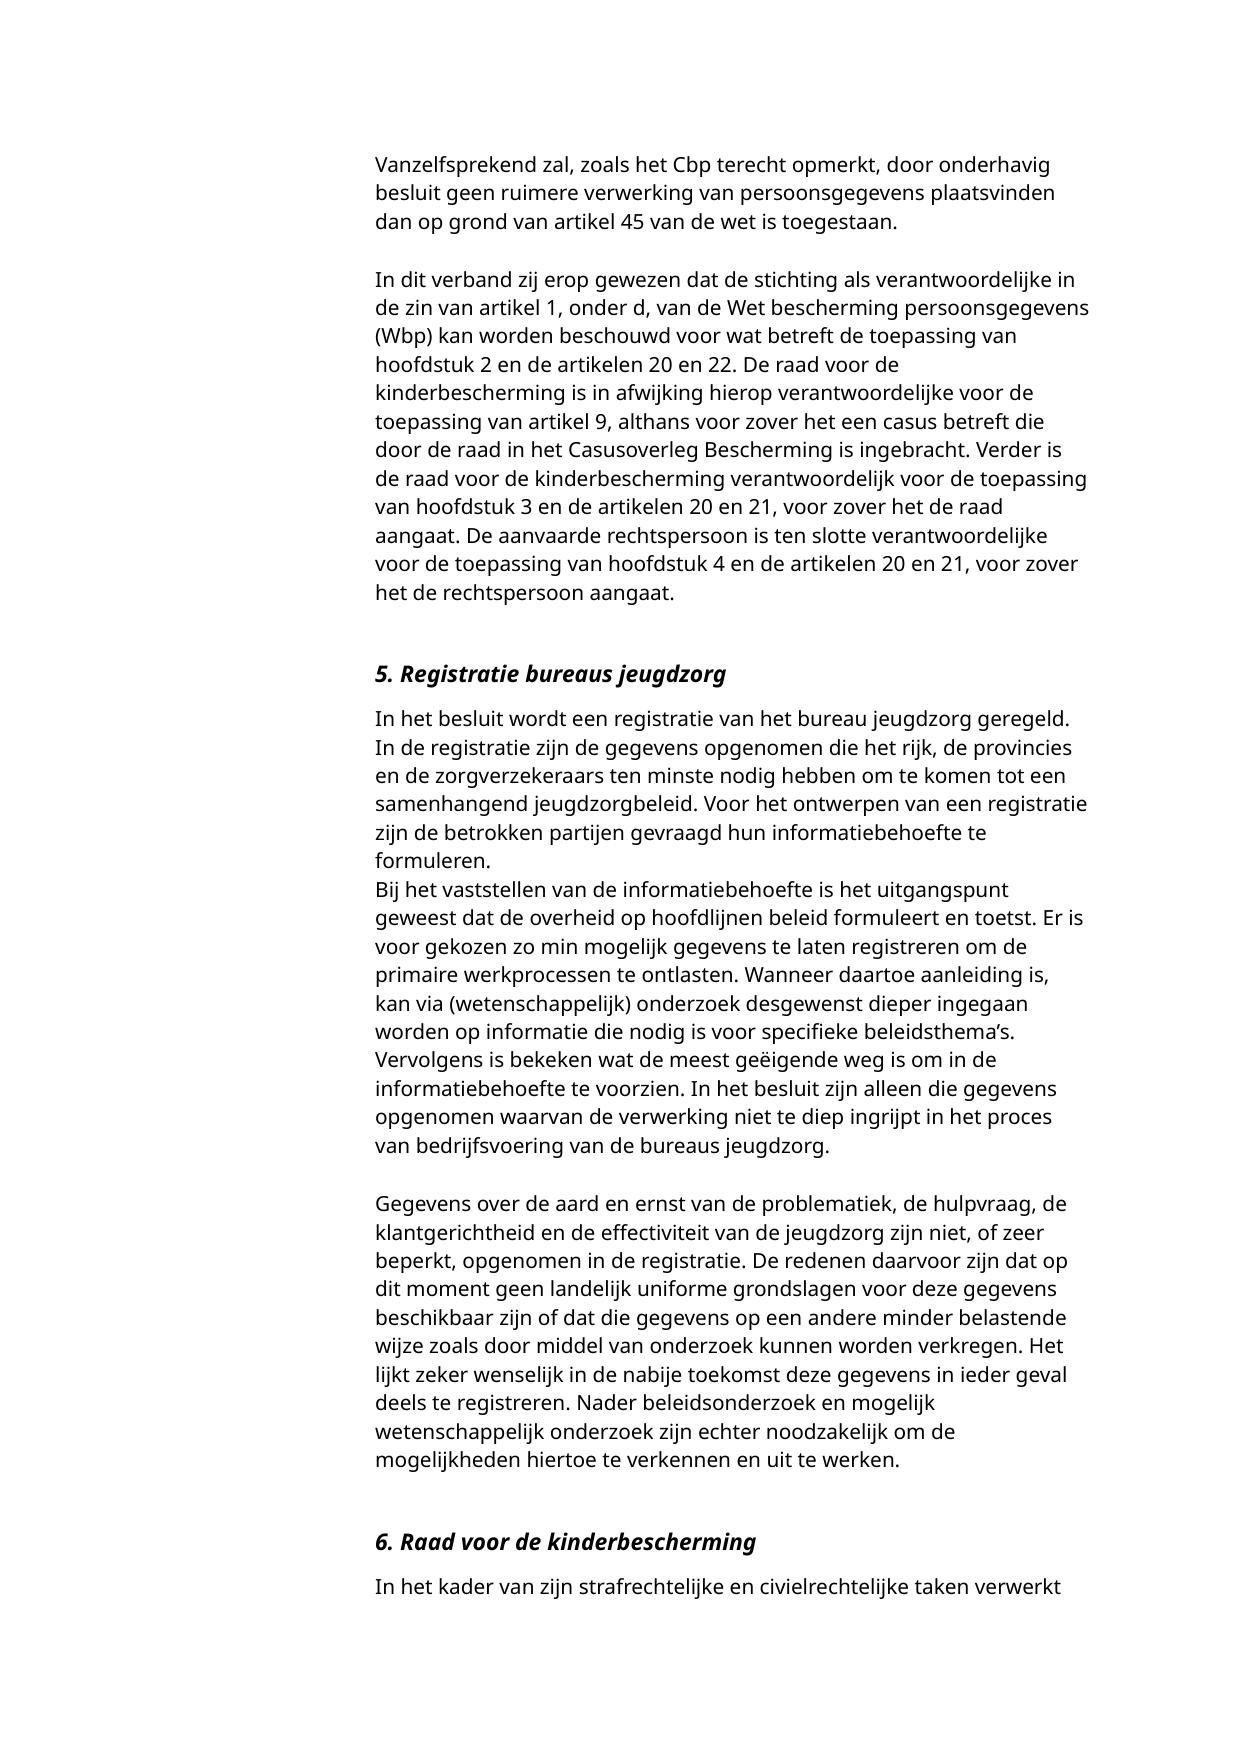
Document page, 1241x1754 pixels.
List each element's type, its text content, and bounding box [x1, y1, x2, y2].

text Gegevens over de aard en ernst van de problematiek, de hulpvraag, de klantgerichtheid en de effectiviteit van de jeugdzorg zijn niet, of zeer beperkt, opgenomen in de registratie. De redenen daarvoor zijn dat op dit moment geen landelijk uniforme grondslagen voor deze gegevens beschikbaar zijn of dat die gegevens op een andere minder belastende wijze zoals door middel van onderzoek kunnen worden verkregen. Het lijkt zeker wenselijk in de nabije toekomst deze gegevens in ieder geval deels te registreren. Nader beleidsonderzoek en mogelijk wetenschappelijk onderzoek zijn echter noodzakelijk om de mogelijkheden hiertoe te verkennen en uit te werken. [375, 1189, 1090, 1474]
text In het besluit wordt een registratie van het bureau jeugdzorg geregeld. In de registratie zijn de gegevens opgenomen die het rijk, de provincies en de zorgverzekeraars ten minste nodig hebben om te komen tot een samenhangend jeugdzorgbeleid. Voor het ontwerpen van een registratie zijn de betrokken partijen gevraagd hun informatiebehoefte te formuleren. [375, 704, 1090, 875]
text In dit verband zij erop gewezen dat de stichting als verantwoordelijke in de zin van artikel 1, onder d, van de Wet bescherming persoonsgegevens (Wbp) kan worden beschouwd voor wat betreft de toepassing van hoofdstuk 2 en de artikelen 20 en 22. De raad voor de kinderbescherming is in afwijking hierop verantwoordelijke voor de toepassing van artikel 9, althans voor zover het een casus betreft die door de raad in het Casusoverleg Bescherming is ingebracht. Verder is de raad voor de kinderbescherming verantwoordelijk voor de toepassing van hoofdstuk 3 en de artikelen 20 en 21, voor zover het de raad aangaat. De aanvaarde rechtspersoon is ten slotte verantwoordelijke voor de toepassing van hoofdstuk 4 en de artikelen 20 en 21, voor zover het de rechtspersoon aangaat. [375, 265, 1090, 606]
text In het kader van zijn strafrechtelijke en civielrechtelijke taken verwerkt [375, 1572, 1090, 1600]
text Bij het vaststellen van de informatiebehoefte is het uitgangspunt geweest dat de overheid op hoofdlijnen beleid formuleert en toetst. Er is voor gekozen zo min mogelijk gegevens te laten registreren om de primaire werkprocessen te ontlasten. Wanneer daartoe aanleiding is, kan via (wetenschappelijk) onderzoek desgewenst dieper ingegaan worden op informatie die nodig is voor specifieke beleidsthema’s. Vervolgens is bekeken wat de meest geëigende weg is om in de informatiebehoefte te voorzien. In het besluit zijn alleen die gegevens opgenomen waarvan de verwerking niet te diep ingrijpt in het proces van bedrijfsvoering van de bureaus jeugdzorg. [375, 875, 1090, 1159]
subtitle 5. Registratie bureaus jeugdzorg [375, 658, 1090, 689]
subtitle 6. Raad voor de kinderbescherming [375, 1526, 1090, 1557]
text Vanzelfsprekend zal, zoals het Cbp terecht opmerkt, door onderhavig besluit geen ruimere verwerking van persoonsgegevens plaatsvinden dan op grond van artikel 45 van de wet is toegestaan. [375, 150, 1090, 235]
